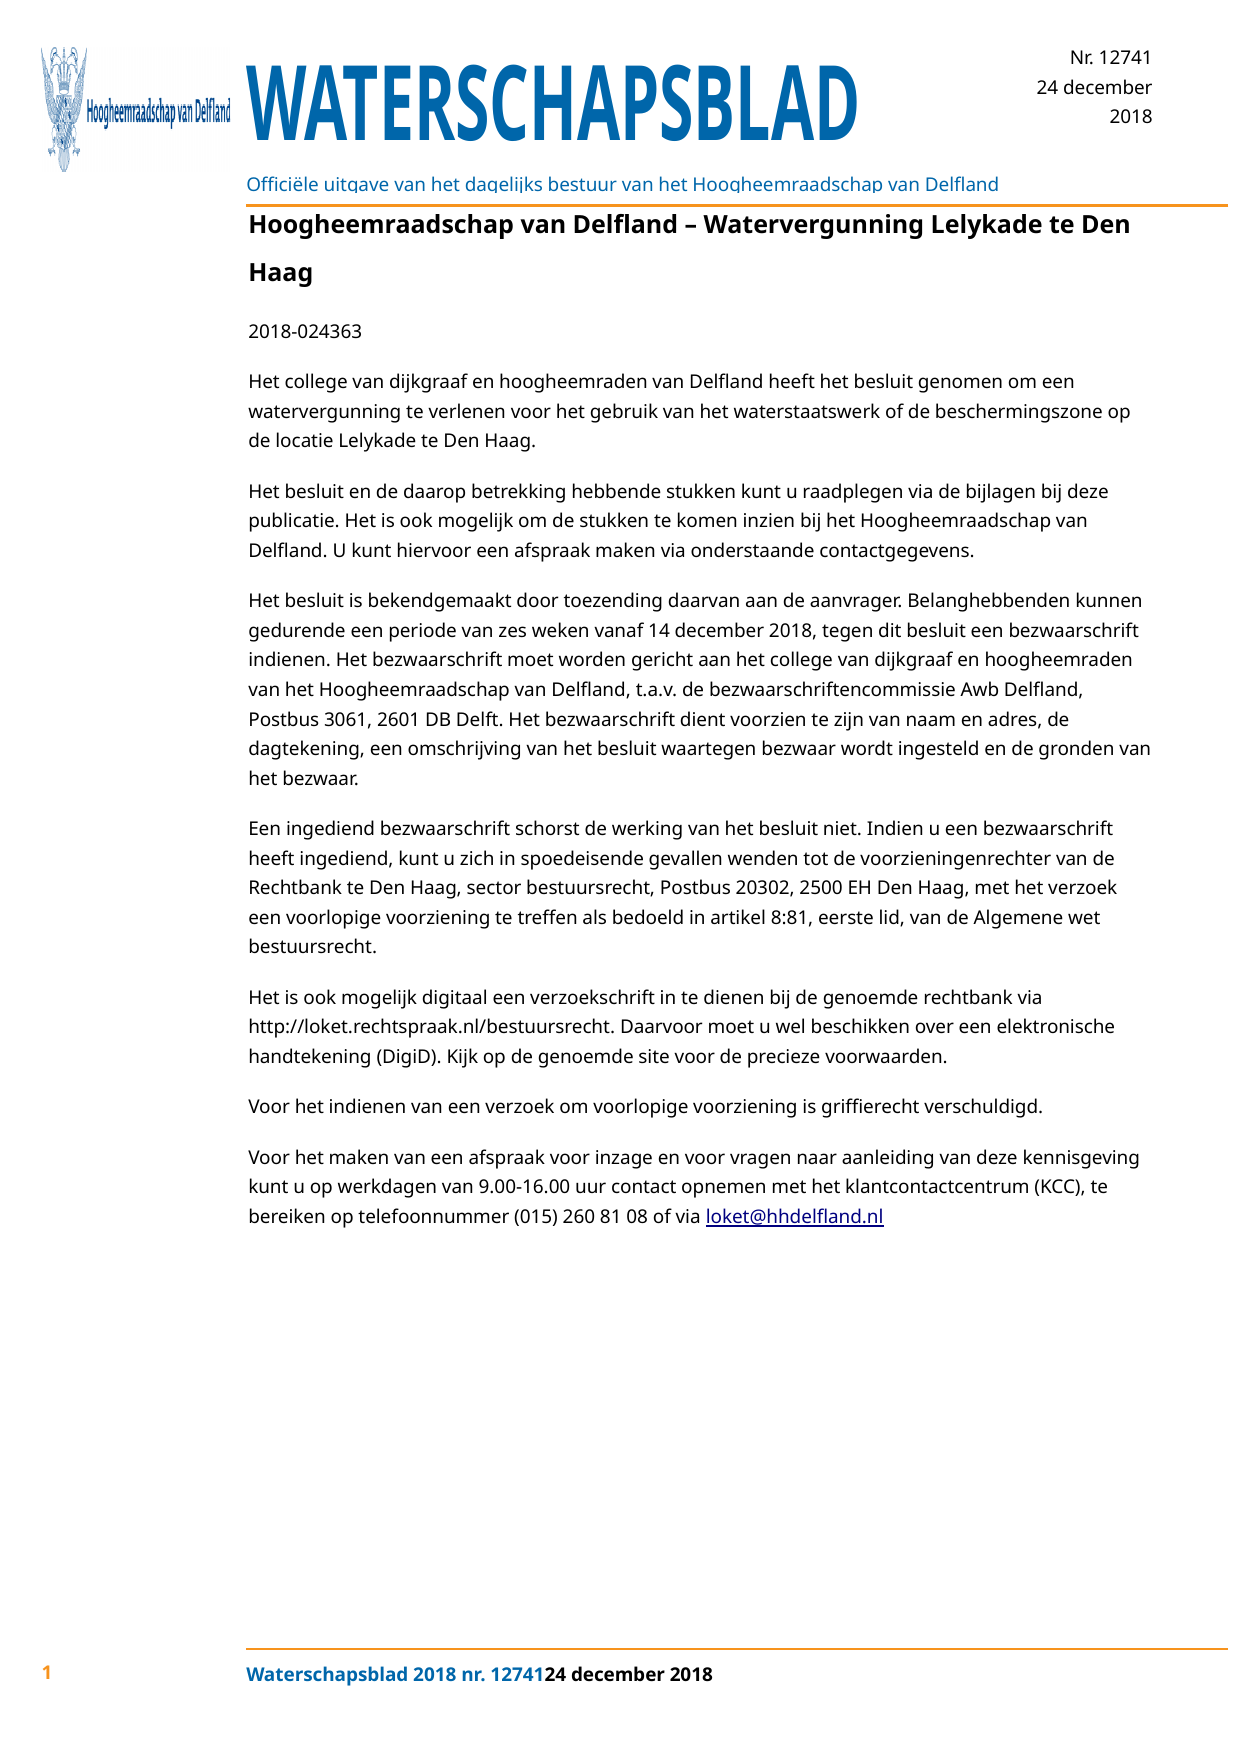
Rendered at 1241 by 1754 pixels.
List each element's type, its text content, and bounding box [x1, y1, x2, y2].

text Voor het indienen van een verzoek om voorlopige voorziening is griffierecht verschuldigd. [248, 1094, 1152, 1119]
text Voor het maken van een afspraak voor inzage en voor vragen naar aanleiding van deze kennisgeving kunt u op werkdagen van 9.00-16.00 uur contact opnemen met het klantcontactcentrum (KCC), te bereiken op telefoonnummer (015) 260 81 08 of via loket@hhdelfland.nl [248, 1144, 1152, 1229]
text Het besluit en de daarop betrekking hebbende stukken kunt u raadplegen via de bijlagen bij deze publicatie. Het is ook mogelijk om de stukken te komen inzien bij het Hoogheemraadschap van Delfland. U kunt hiervoor een afspraak maken via onderstaande contactgegevens. [248, 478, 1152, 563]
text 2018-024363 [248, 318, 1152, 344]
text Een ingediend bezwaarschrift schorst de werking van het besluit niet. Indien u een bezwaarschrift heeft ingediend, kunt u zich in spoedeisende gevallen wenden tot de voorzieningenrechter van de Rechtbank te Den Haag, sector bestuursrecht, Postbus 20302, 2500 EH Den Haag, met het verzoek een voorlopige voorziening te treffen als bedoeld in artikel 8:81, eerste lid, van de Algemene wet bestuursrecht. [248, 815, 1152, 959]
text Het is ook mogelijk digitaal een verzoekschrift in te dienen bij de genoemde rechtbank via http://loket.rechtspraak.nl/bestuursrecht. Daarvoor moet u wel beschikken over een elektronische handtekening (DigiD). Kijk op de genoemde site voor de precieze voorwaarden. [248, 984, 1152, 1069]
text Hoogheemraadschap van Delfland – Watervergunning Lelykade te Den Haag [248, 207, 1152, 288]
picture [41, 47, 231, 172]
text Het college van dijkgraaf en hoogheemraden van Delfland heeft het besluit genomen om een watervergunning te verlenen voor het gebruik van het waterstaatswerk of de beschermingszone op de locatie Lelykade te Den Haag. [248, 368, 1152, 453]
text Het besluit is bekendgemaakt door toezending daarvan aan de aanvrager. Belanghebbenden kunnen gedurende een periode van zes weken vanaf 14 december 2018, tegen dit besluit een bezwaarschrift indienen. Het bezwaarschrift moet worden gericht aan het college van dijkgraaf en hoogheemraden van het Hoogheemraadschap van Delfland, t.a.v. de bezwaarschriftencommissie Awb Delfland, Postbus 3061, 2601 DB Delft. Het bezwaarschrift dient voorzien te zijn van naam en adres, de dagtekening, een omschrijving van het besluit waartegen bezwaar wordt ingesteld en de gronden van het bezwaar. [248, 587, 1152, 791]
